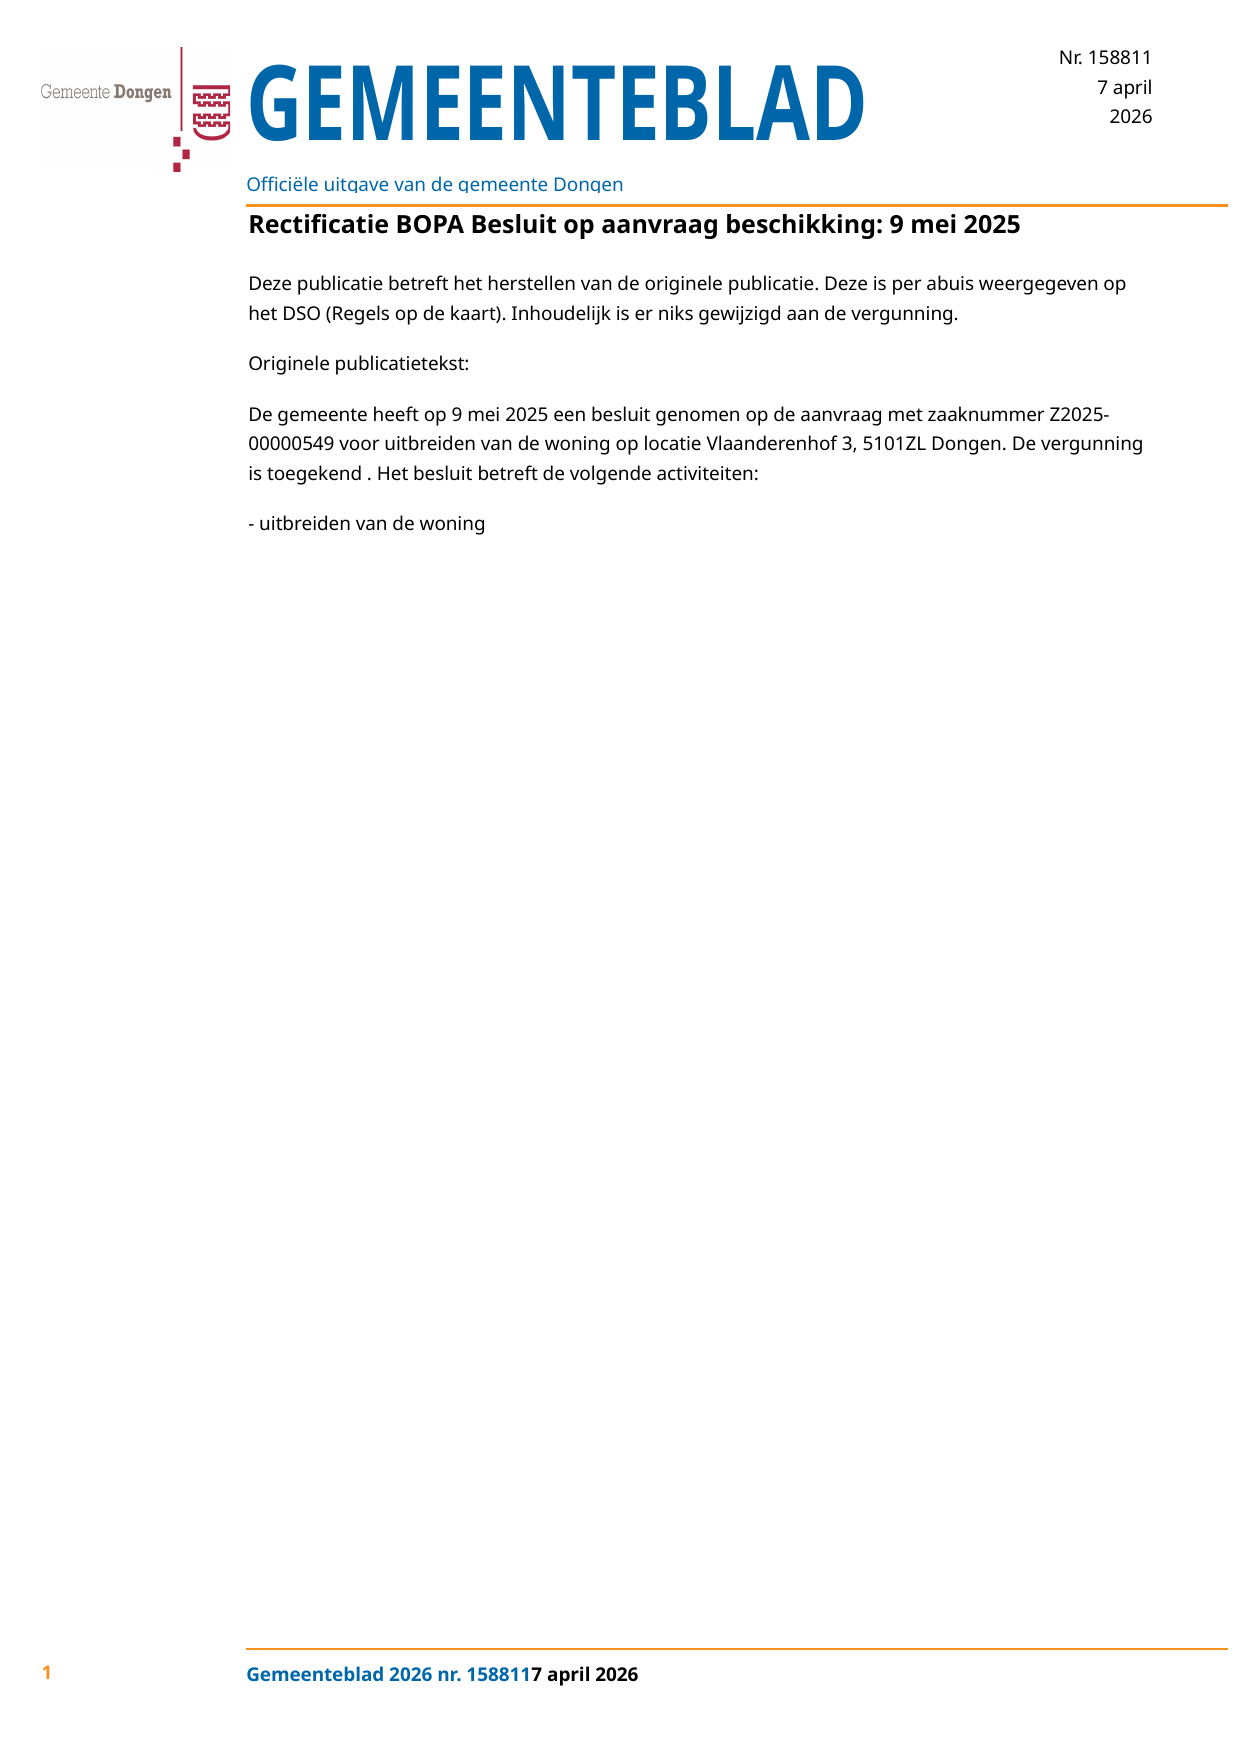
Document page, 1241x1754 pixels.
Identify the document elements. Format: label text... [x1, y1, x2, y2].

text Rectificatie BOPA Besluit op aanvraag beschikking: 9 mei 2025 [248, 207, 1152, 241]
text - uitbreiden van de woning [248, 510, 1152, 536]
text De gemeente heeft op 9 mei 2025 een besluit genomen op de aanvraag met zaaknummer Z2025-00000549 voor uitbreiden van de woning op locatie Vlaanderenhof 3, 5101ZL Dongen. De vergunning is toegekend . Het besluit betreft de volgende activiteiten: [248, 401, 1152, 486]
text Originele publicatietekst: [248, 350, 1152, 376]
text Deze publicatie betreft het herstellen van de originele publicatie. Deze is per abuis weergegeven op het DSO (Regels op de kaart). Inhoudelijk is er niks gewijzigd aan de vergunning. [248, 270, 1152, 326]
picture [41, 47, 231, 172]
